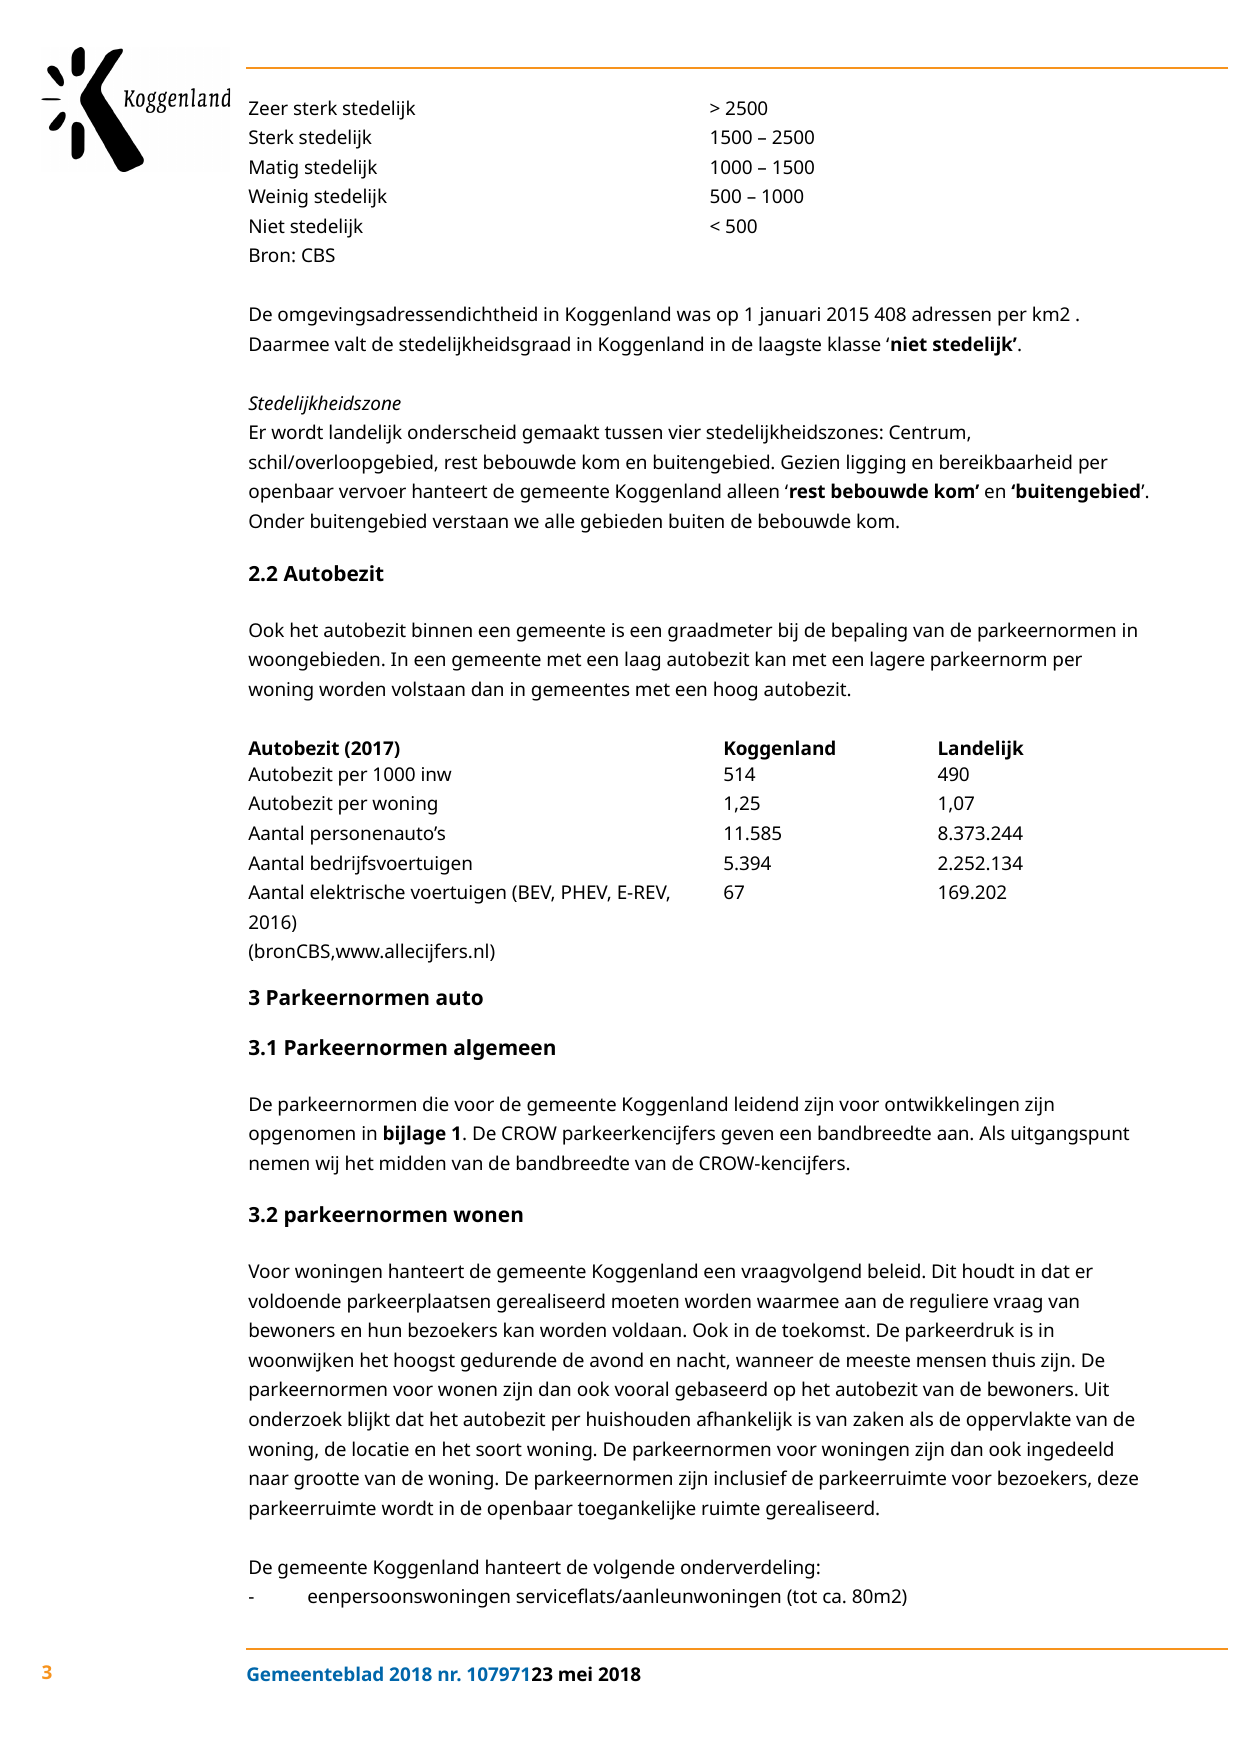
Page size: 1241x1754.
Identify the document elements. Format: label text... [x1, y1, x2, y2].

text Voor woningen hanteert de gemeente Koggenland een vraagvolgend beleid. Dit houdt in dat er voldoende parkeerplaatsen gerealiseerd moeten worden waarmee aan de reguliere vraag van bewoners en hun bezoekers kan worden voldaan. Ook in de toekomst. De parkeerdruk is in woonwijken het hoogst gedurende de avond en nacht, wanneer de meeste mensen thuis zijn. De parkeernormen voor wonen zijn dan ook vooral gebaseerd op het autobezit van de bewoners. Uit onderzoek blijkt dat het autobezit per huishouden afhankelijk is van zaken als de oppervlakte van de woning, de locatie en het soort woning. De parkeernormen voor woningen zijn dan ook ingedeeld naar grootte van de woning. De parkeernormen zijn inclusief de parkeerruimte voor bezoekers, deze parkeerruimte wordt in de openbaar toegankelijke ruimte gerealiseerd. [248, 1258, 1152, 1521]
table_header Autobezit (2017) [248, 735, 723, 761]
table_cell 490 1,07 8.373.244 2.252.134 169.202 [937, 761, 1152, 934]
table_header Landelijk [937, 735, 1152, 761]
text Er wordt landelijk onderscheid gemaakt tussen vier stedelijkheidszones: Centrum, schil/overloopgebied, rest bebouwde kom en buitengebied. Gezien ligging en bereikbaarheid per openbaar vervoer hanteert de gemeente Koggenland alleen ‘rest bebouwde kom’ en ‘buitengebied’. Onder buitengebied verstaan we alle gebieden buiten de bebouwde kom. [248, 419, 1152, 534]
text De parkeernormen die voor de gemeente Koggenland leidend zijn voor ontwikkelingen zijn opgenomen in bijlage 1. De CROW parkeerkencijfers geven een bandbreedte aan. Als uitgangspunt nemen wij het midden van de bandbreedte van de CROW-kencijfers. [248, 1091, 1152, 1176]
text 3 Parkeernormen auto [248, 983, 1152, 1012]
text De omgevingsadressendichtheid in Koggenland was op 1 januari 2015 408 adressen per km2 . Daarmee valt de stedelijkheidsgraad in Koggenland in de laagste klasse ‘niet stedelijk’. [248, 301, 1152, 357]
text De gemeente Koggenland hanteert de volgende onderverdeling: [248, 1554, 1152, 1580]
table_header Koggenland [723, 735, 937, 761]
text 2.2 Autobezit [248, 559, 1152, 587]
text Ook het autobezit binnen een gemeente is een graadmeter bij de bepaling van de parkeernormen in woongebieden. In een gemeente met een laag autobezit kan met een lagere parkeernorm per woning worden volstaan dan in gemeentes met een hoog autobezit. [248, 617, 1152, 702]
text 3.2 parkeernormen wonen [248, 1200, 1152, 1229]
table_cell Zeer sterk stedelijk Sterk stedelijk Matig stedelijk Weinig stedelijk Niet stedelijk [248, 95, 709, 239]
picture [41, 47, 231, 172]
text (bronCBS,www.allecijfers.nl) [248, 938, 1152, 963]
table_cell 514 1,25 11.585 5.394 67 [723, 761, 937, 934]
list eenpersoonswoningen serviceflats/aanleunwoningen (tot ca. 80m2) [248, 1584, 1152, 1609]
text Bron: CBS [248, 242, 1152, 268]
text Stedelijkheidszone [248, 390, 1152, 416]
table_cell > 2500 1500 – 2500 1000 – 1500 500 – 1000 < 500 [709, 95, 1152, 239]
table_cell Autobezit per 1000 inw Autobezit per woning Aantal personenauto’s Aantal bedrijfsvoertuigen Aantal elektrische voertuigen (BEV, PHEV, E-REV, 2016) [248, 761, 723, 934]
text 3.1 Parkeernormen algemeen [248, 1033, 1152, 1061]
